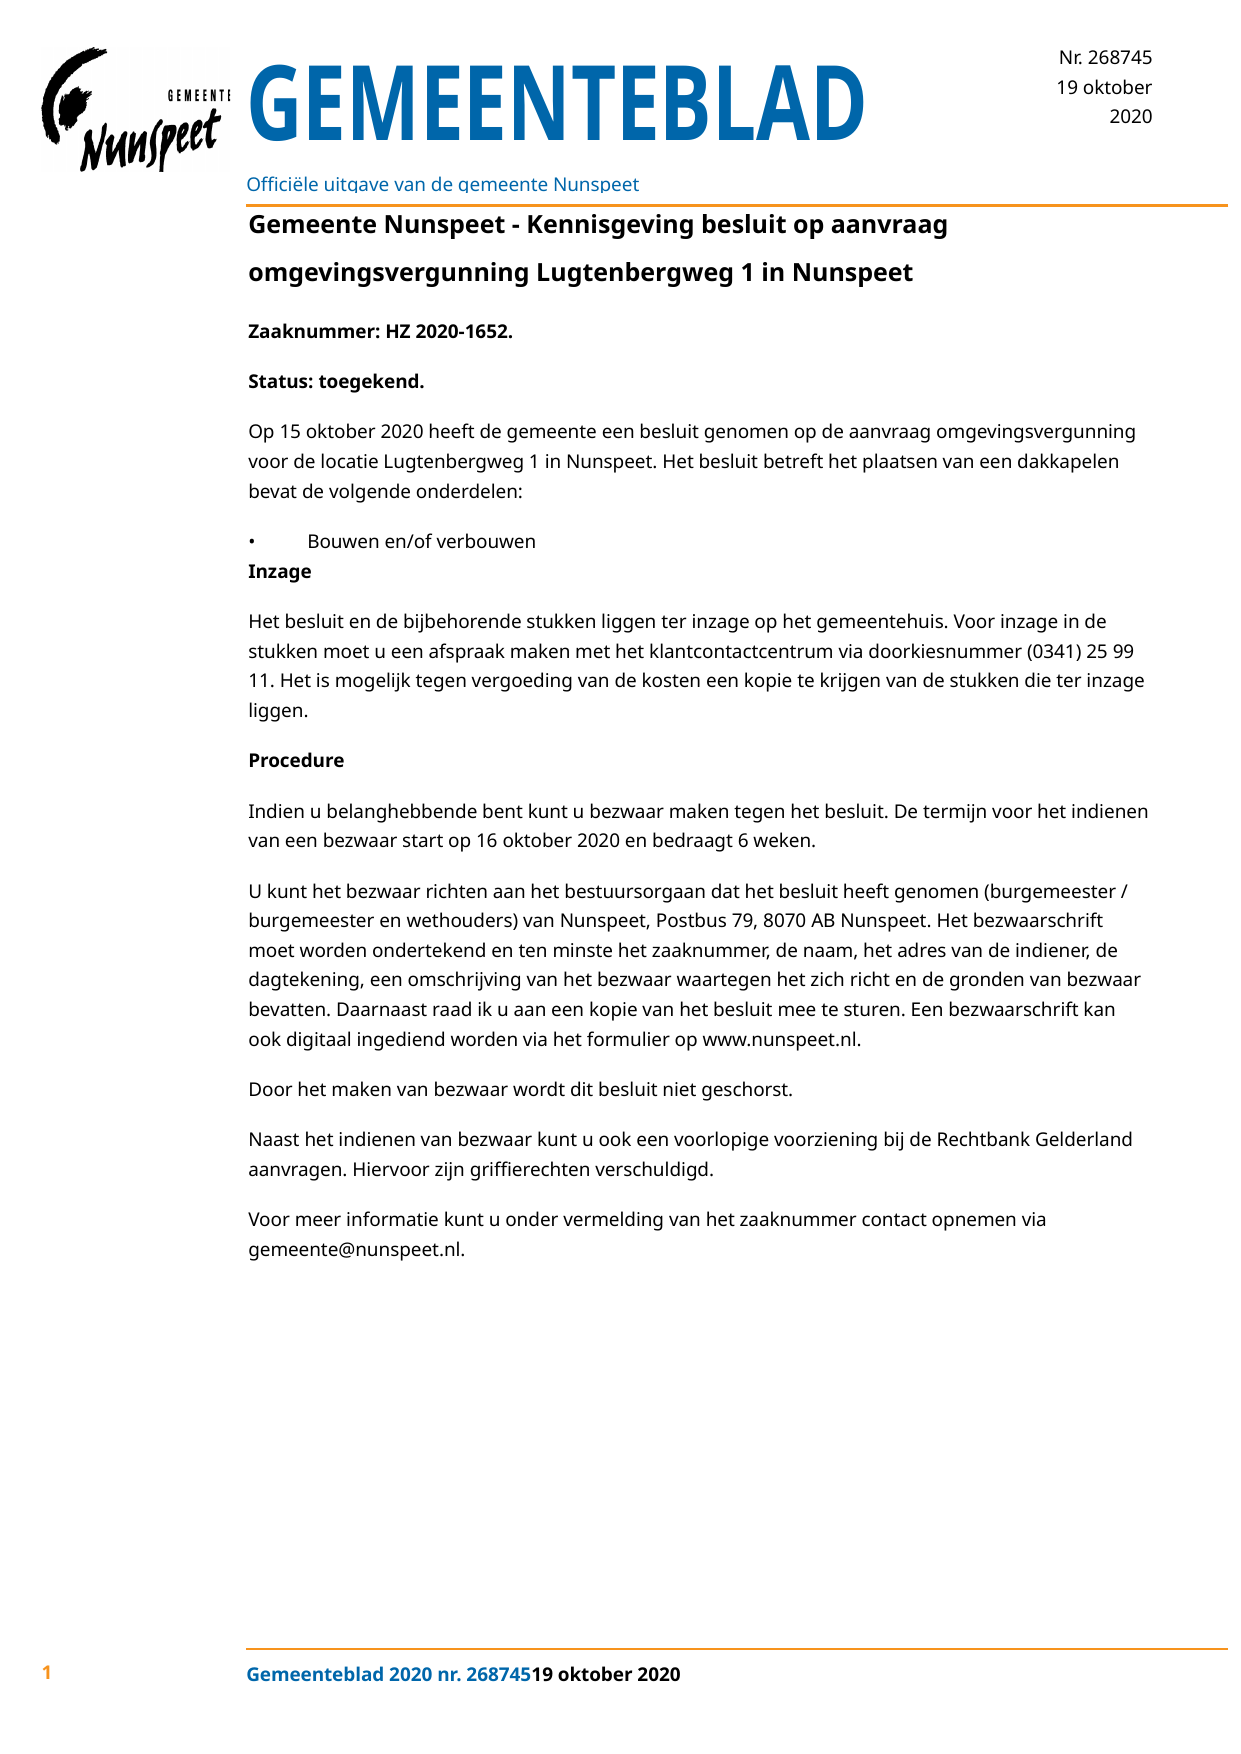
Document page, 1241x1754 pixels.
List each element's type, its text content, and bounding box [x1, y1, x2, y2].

text Status: toegekend. [248, 368, 1152, 394]
text Voor meer informatie kunt u onder vermelding van het zaaknummer contact opnemen via gemeente@nunspeet.nl. [248, 1207, 1152, 1262]
picture [41, 47, 231, 172]
text Het besluit en de bijbehorende stukken liggen ter inzage op het gemeentehuis. Voor inzage in de stukken moet u een afspraak maken met het klantcontactcentrum via doorkiesnummer (0341) 25 99 11. Het is mogelijk tegen vergoeding van de kosten een kopie te krijgen van de stukken die ter inzage liggen. [248, 608, 1152, 723]
text Naast het indienen van bezwaar kunt u ook een voorlopige voorziening bij de Rechtbank Gelderland aanvragen. Hiervoor zijn griffierechten verschuldigd. [248, 1127, 1152, 1182]
text Inzage [248, 558, 1152, 584]
text Door het maken van bezwaar wordt dit besluit niet geschorst. [248, 1076, 1152, 1102]
text Indien u belanghebbende bent kunt u bezwaar maken tegen het besluit. De termijn voor het indienen van een bezwaar start op 16 oktober 2020 en bedraagt 6 weken. [248, 798, 1152, 853]
text Op 15 oktober 2020 heeft de gemeente een besluit genomen op de aanvraag omgevingsvergunning voor de locatie Lugtenbergweg 1 in Nunspeet. Het besluit betreft het plaatsen van een dakkapelen bevat de volgende onderdelen: [248, 419, 1152, 504]
text Zaaknummer: HZ 2020-1652. [248, 318, 1152, 344]
text Procedure [248, 747, 1152, 773]
text U kunt het bezwaar richten aan het bestuursorgaan dat het besluit heeft genomen (burgemeester / burgemeester en wethouders) van Nunspeet, Postbus 79, 8070 AB Nunspeet. Het bezwaarschrift moet worden ondertekend en ten minste het zaaknummer, de naam, het adres van de indiener, de dagtekening, een omschrijving van het bezwaar waartegen het zich richt en de gronden van bezwaar bevatten. Daarnaast raad ik u aan een kopie van het besluit mee te sturen. Een bezwaarschrift kan ook digitaal ingediend worden via het formulier op www.nunspeet.nl. [248, 878, 1152, 1052]
text Gemeente Nunspeet - Kennisgeving besluit op aanvraag omgevingsvergunning Lugtenbergweg 1 in Nunspeet [248, 207, 1152, 288]
list Bouwen en/of verbouwen [248, 528, 1152, 554]
